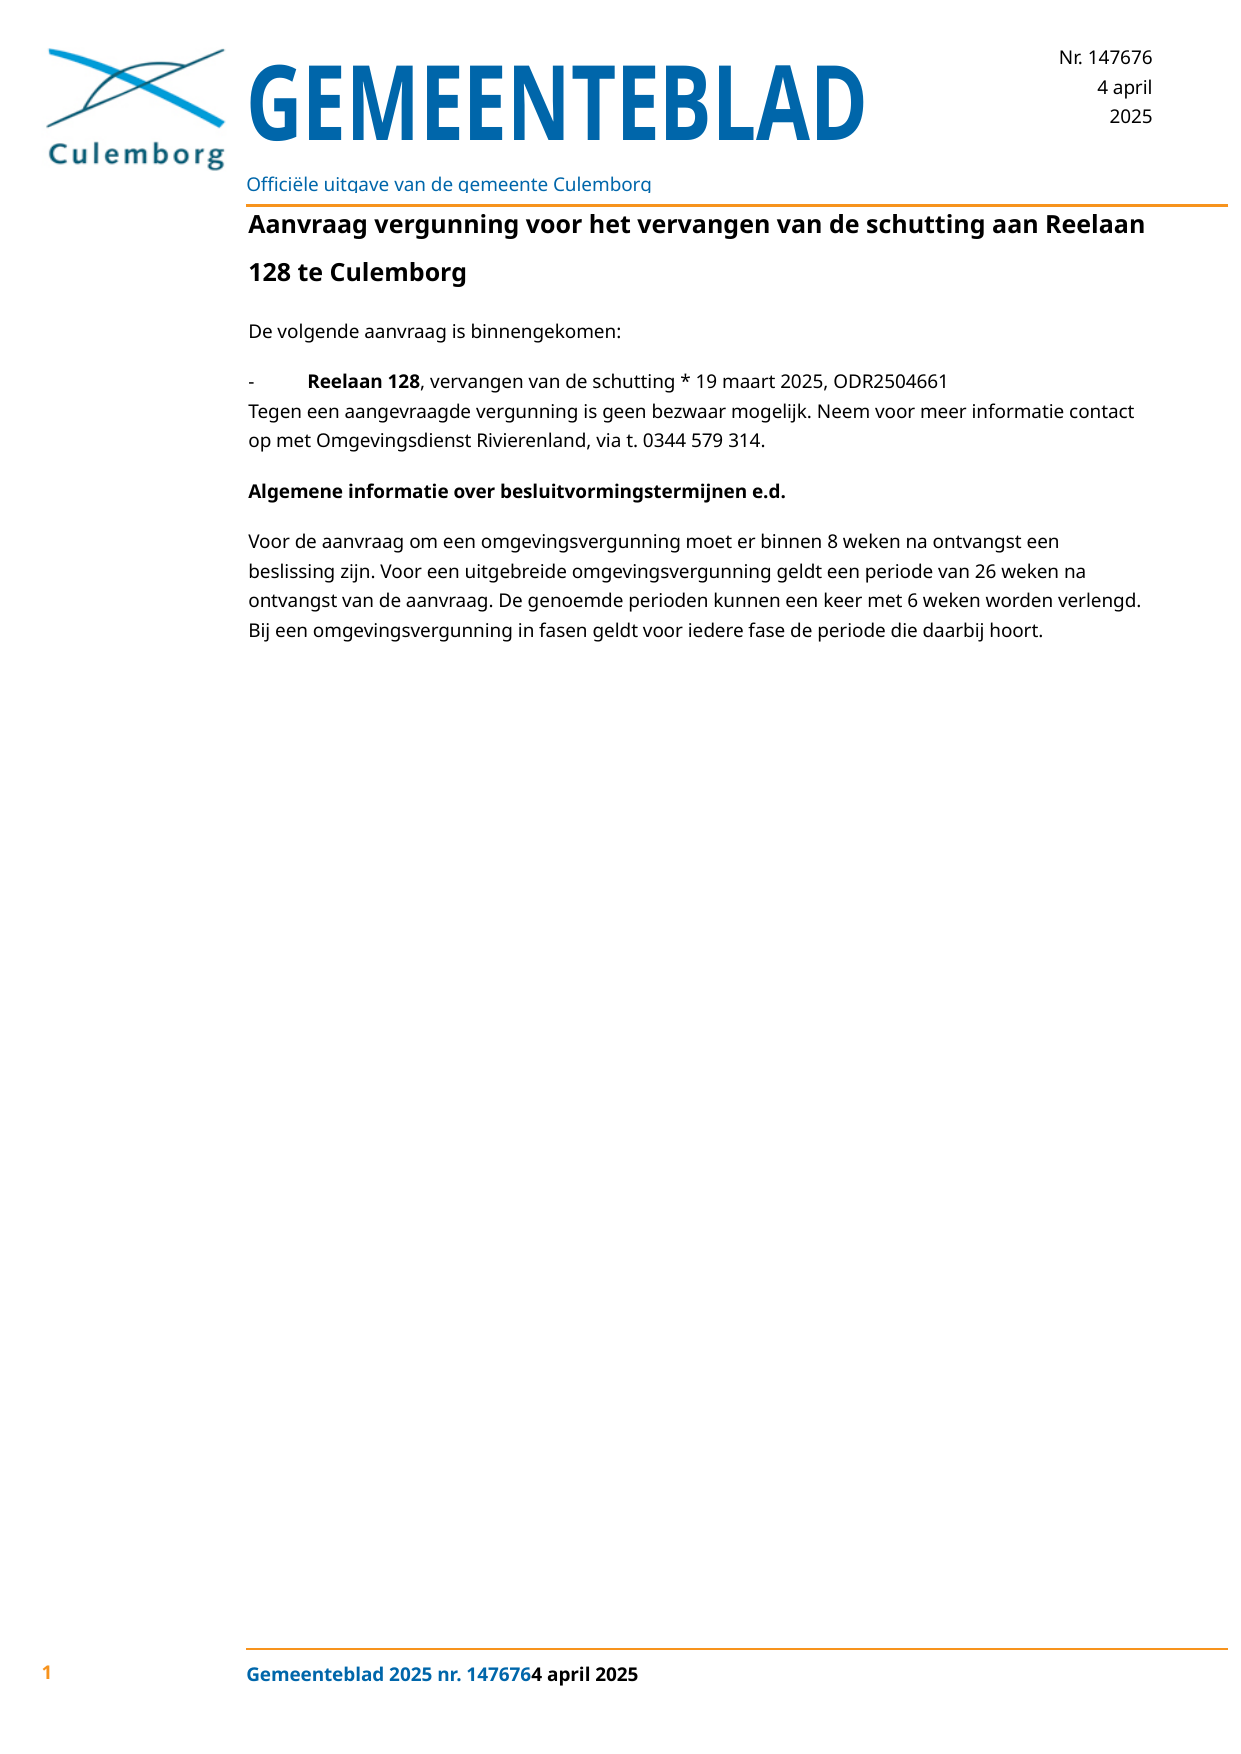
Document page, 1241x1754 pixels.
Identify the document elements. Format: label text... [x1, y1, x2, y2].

text Algemene informatie over besluitvormingstermijnen e.d. [248, 478, 1152, 504]
text Aanvraag vergunning voor het vervangen van de schutting aan Reelaan 128 te Culemborg [248, 207, 1152, 288]
text Voor de aanvraag om een omgevingsvergunning moet er binnen 8 weken na ontvangst een beslissing zijn. Voor een uitgebreide omgevingsvergunning geldt een periode van 26 weken na ontvangst van de aanvraag. De genoemde perioden kunnen een keer met 6 weken worden verlengd. Bij een omgevingsvergunning in fasen geldt voor iedere fase de periode die daarbij hoort. [248, 528, 1152, 643]
text De volgende aanvraag is binnengekomen: [248, 318, 1152, 344]
picture [41, 47, 231, 172]
text Tegen een aangevraagde vergunning is geen bezwaar mogelijk. Neem voor meer informatie contact op met Omgevingsdienst Rivierenland, via t. 0344 579 314. [248, 398, 1152, 453]
list Reelaan 128, vervangen van de schutting * 19 maart 2025, ODR2504661 [248, 368, 1152, 394]
